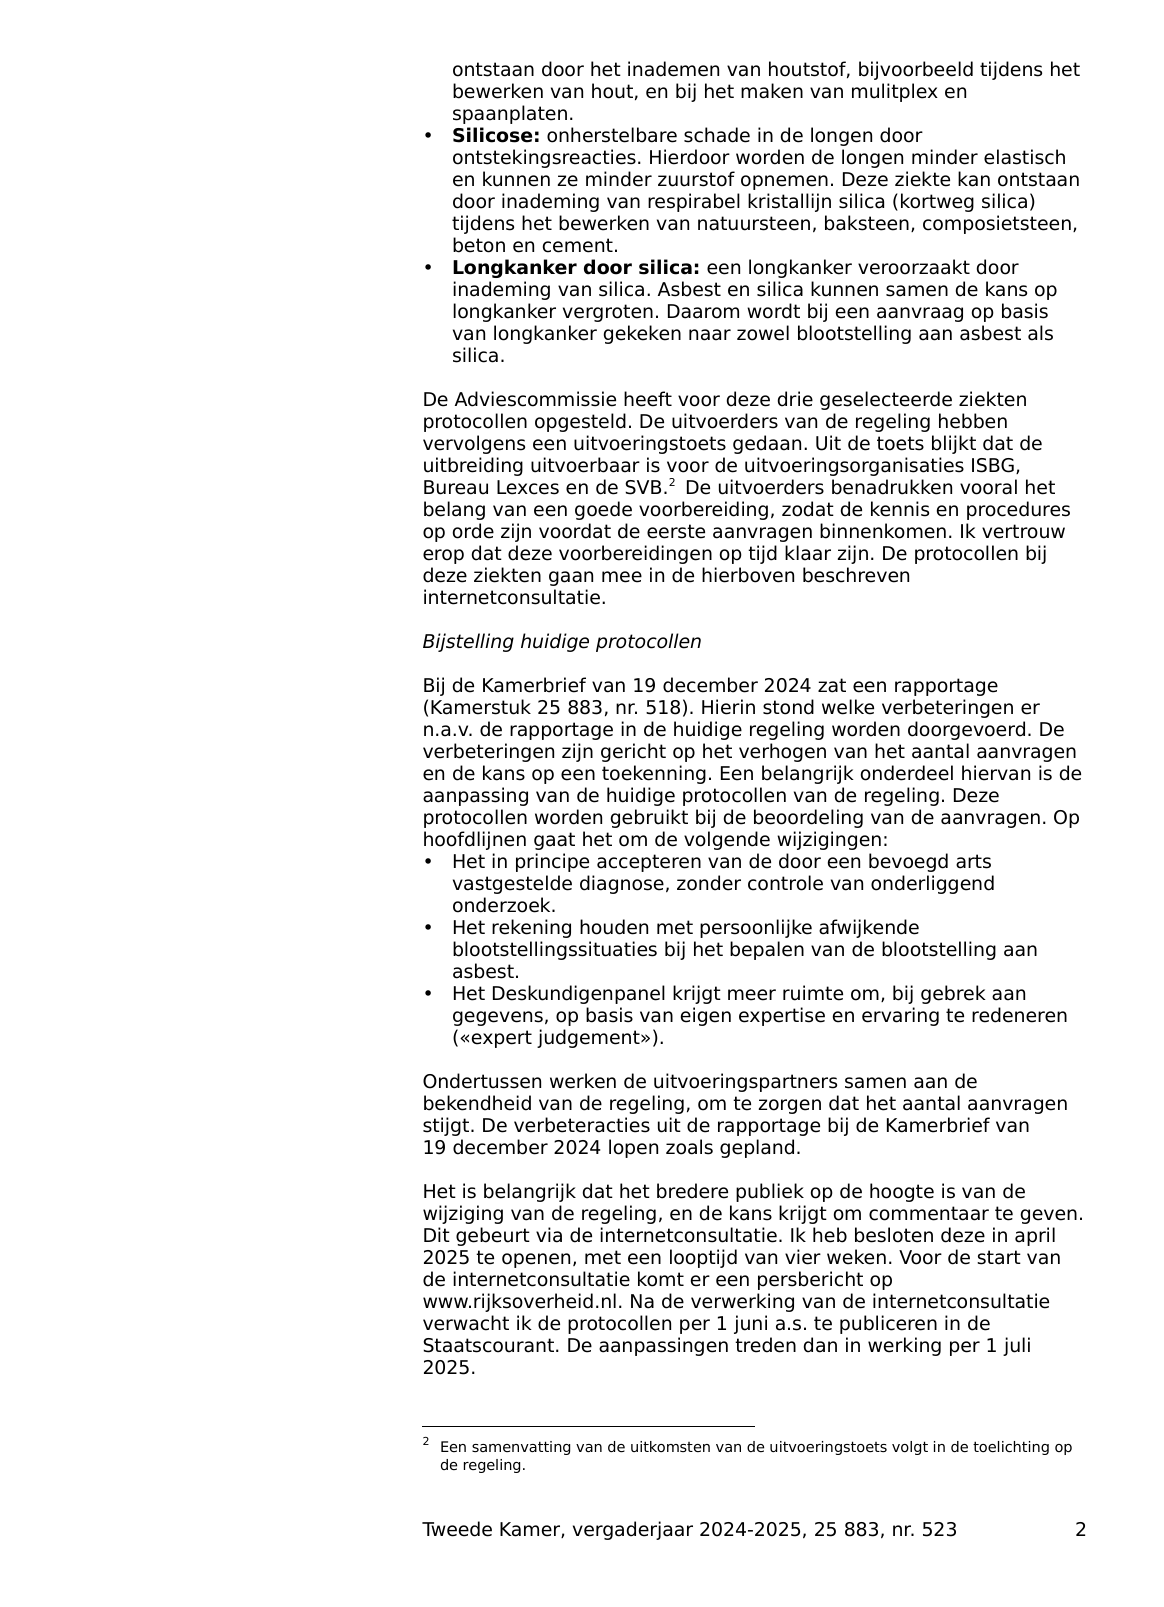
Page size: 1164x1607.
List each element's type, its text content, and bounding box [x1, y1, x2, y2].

subtitle Bijstelling huidige protocollen [422, 631, 1087, 653]
text Het is belangrijk dat het bredere publiek op de hoogte is van de wijziging van de regeling, en de kans krijgt om commentaar te geven. Dit gebeurt via de internetconsultatie. Ik heb besloten deze in april 2025 te openen, met een looptijd van vier weken. Voor de start van de internetconsultatie komt er een persbericht op www.rijksoverheid.nl. Na de verwerking van de internetconsultatie verwacht ik de protocollen per 1 juni a.s. te publiceren in de Staatscourant. De aanpassingen treden dan in werking per 1 juli 2025. [422, 1181, 1087, 1379]
text Een samenvatting van de uitkomsten van de uitvoeringstoets volgt in de toelichting op de regeling. [422, 1435, 1087, 1474]
text ontstaan door het inademen van houtstof, bijvoorbeeld tijdens het bewerken van hout, en bij het maken van mulitplex en spaanplaten. [422, 59, 1087, 125]
text • Longkanker door silica: een longkanker veroorzaakt door inademing van silica. Asbest en silica kunnen samen de kans op longkanker vergroten. Daarom wordt bij een aanvraag op basis van longkanker gekeken naar zowel blootstelling aan asbest als silica. [422, 257, 1087, 367]
text • Het in principe accepteren van de door een bevoegd arts vastgestelde diagnose, zonder controle van onderliggend onderzoek. [422, 851, 1087, 917]
text • Het rekening houden met persoonlijke afwijkende blootstellingssituaties bij het bepalen van de blootstelling aan asbest. [422, 917, 1087, 983]
text Bij de Kamerbrief van 19 december 2024 zat een rapportage (Kamerstuk 25 883, nr. 518). Hierin stond welke verbeteringen er n.a.v. de rapportage in de huidige regeling worden doorgevoerd. De verbeteringen zijn gericht op het verhogen van het aantal aanvragen en de kans op een toekenning. Een belangrijk onderdeel hiervan is de aanpassing van de huidige protocollen van de regeling. Deze protocollen worden gebruikt bij de beoordeling van de aanvragen. Op hoofdlijnen gaat het om de volgende wijzigingen: [422, 675, 1087, 851]
text Ondertussen werken de uitvoeringspartners samen aan de bekendheid van de regeling, om te zorgen dat het aantal aanvragen stijgt. De verbeteracties uit de rapportage bij de Kamerbrief van 19 december 2024 lopen zoals gepland. [422, 1071, 1087, 1159]
text • Silicose: onherstelbare schade in de longen door ontstekingsreacties. Hierdoor worden de longen minder elastisch en kunnen ze minder zuurstof opnemen. Deze ziekte kan ontstaan door inademing van respirabel kristallijn silica (kortweg silica) tijdens het bewerken van natuursteen, baksteen, composietsteen, beton en cement. [422, 125, 1087, 257]
text • Het Deskundigenpanel krijgt meer ruimte om, bij gebrek aan gegevens, op basis van eigen expertise en ervaring te redeneren («expert judgement»). [422, 983, 1087, 1049]
text De Adviescommissie heeft voor deze drie geselecteerde ziekten protocollen opgesteld. De uitvoerders van de regeling hebben vervolgens een uitvoeringstoets gedaan. Uit de toets blijkt dat de uitbreiding uitvoerbaar is voor de uitvoeringsorganisaties ISBG, Bureau Lexces en de SVB. De uitvoerders benadrukken vooral het belang van een goede voorbereiding, zodat de kennis en procedures op orde zijn voordat de eerste aanvragen binnenkomen. Ik vertrouw erop dat deze voorbereidingen op tijd klaar zijn. De protocollen bij deze ziekten gaan mee in de hierboven beschreven internetconsultatie. [422, 389, 1087, 609]
